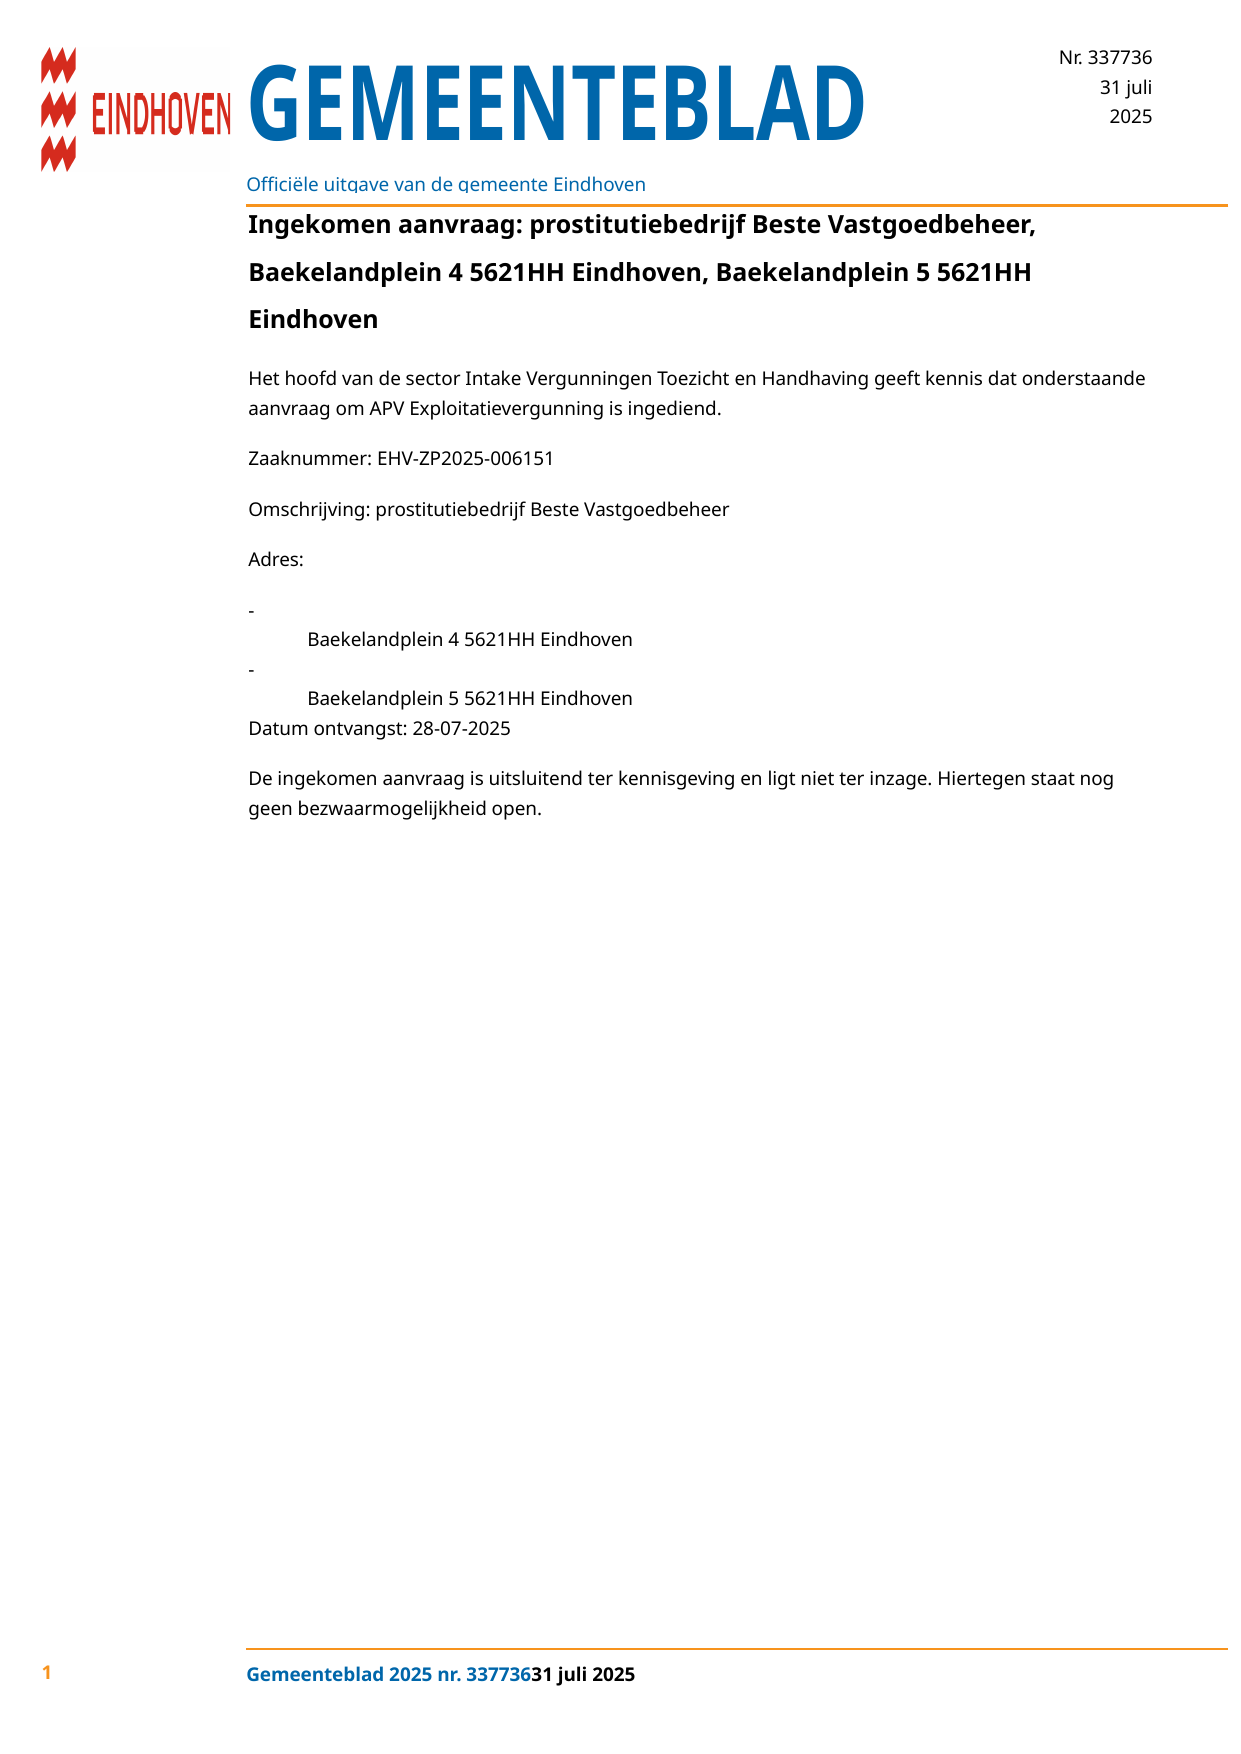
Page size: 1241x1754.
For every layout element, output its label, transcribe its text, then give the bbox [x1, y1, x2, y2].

list Baekelandplein 4 5621HH Eindhoven [248, 626, 1152, 652]
text Adres: [248, 546, 1152, 572]
text Datum ontvangst: 28-07-2025 [248, 715, 1152, 741]
text Omschrijving: prostitutiebedrijf Beste Vastgoedbeheer [248, 496, 1152, 522]
list Baekelandplein 5 5621HH Eindhoven [248, 686, 1152, 711]
text Het hoofd van de sector Intake Vergunningen Toezicht en Handhaving geeft kennis dat onderstaande aanvraag om APV Exploitatievergunning is ingediend. [248, 366, 1152, 421]
text De ingekomen aanvraag is uitsluitend ter kennisgeving en ligt niet ter inzage. Hiertegen staat nog geen bezwaarmogelijkheid open. [248, 766, 1152, 821]
text Zaaknummer: EHV-ZP2025-006151 [248, 446, 1152, 471]
text Ingekomen aanvraag: prostitutiebedrijf Beste Vastgoedbeheer, Baekelandplein 4 5621HH Eindhoven, Baekelandplein 5 5621HH Eindhoven [248, 207, 1152, 336]
picture [41, 47, 231, 172]
